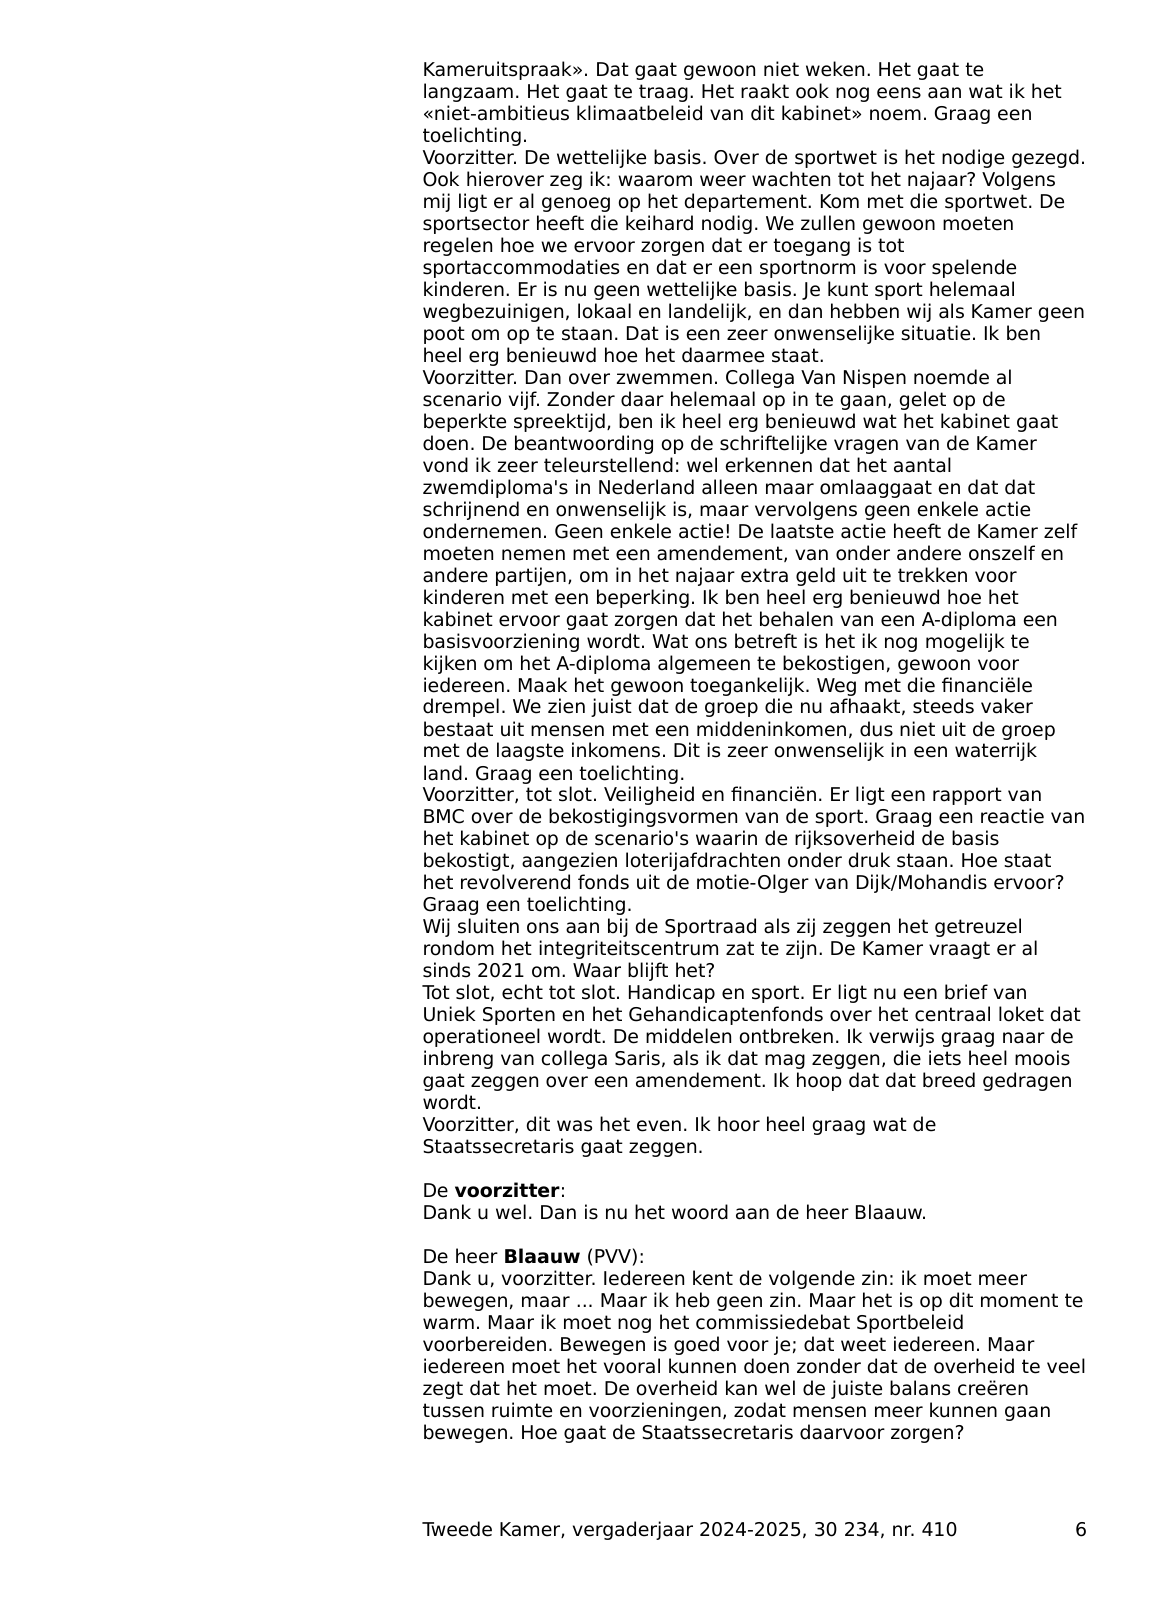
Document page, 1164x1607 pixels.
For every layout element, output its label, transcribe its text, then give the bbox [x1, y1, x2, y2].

text De voorzitter: [422, 1180, 1087, 1202]
text Voorzitter, dit was het even. Ik hoor heel graag wat de Staatssecretaris gaat zeggen. [422, 1114, 1087, 1158]
text Voorzitter. De wettelijke basis. Over de sportwet is het nodige gezegd. Ook hierover zeg ik: waarom weer wachten tot het najaar? Volgens mij ligt er al genoeg op het departement. Kom met die sportwet. De sportsector heeft die keihard nodig. We zullen gewoon moeten regelen hoe we ervoor zorgen dat er toegang is tot sportaccommodaties en dat er een sportnorm is voor spelende kinderen. Er is nu geen wettelijke basis. Je kunt sport helemaal wegbezuinigen, lokaal en landelijk, en dan hebben wij als Kamer geen poot om op te staan. Dat is een zeer onwenselijke situatie. Ik ben heel erg benieuwd hoe het daarmee staat. [422, 147, 1087, 367]
text Voorzitter, tot slot. Veiligheid en financiën. Er ligt een rapport van BMC over de bekostigingsvormen van de sport. Graag een reactie van het kabinet op de scenario's waarin de rijksoverheid de basis bekostigt, aangezien loterijafdrachten onder druk staan. Hoe staat het revolverend fonds uit de motie-Olger van Dijk/Mohandis ervoor? Graag een toelichting. [422, 784, 1087, 916]
text De heer Blaauw (PVV): [422, 1246, 1087, 1268]
text Dank u, voorzitter. Iedereen kent de volgende zin: ik moet meer bewegen, maar ... Maar ik heb geen zin. Maar het is op dit moment te warm. Maar ik moet nog het commissiedebat Sportbeleid voorbereiden. Bewegen is goed voor je; dat weet iedereen. Maar iedereen moet het vooral kunnen doen zonder dat de overheid te veel zegt dat het moet. De overheid kan wel de juiste balans creëren tussen ruimte en voorzieningen, zodat mensen meer kunnen gaan bewegen. Hoe gaat de Staatssecretaris daarvoor zorgen? [422, 1268, 1087, 1444]
text Wij sluiten ons aan bij de Sportraad als zij zeggen het getreuzel rondom het integriteitscentrum zat te zijn. De Kamer vraagt er al sinds 2021 om. Waar blijft het? [422, 916, 1087, 982]
text Voorzitter. Dan over zwemmen. Collega Van Nispen noemde al scenario vijf. Zonder daar helemaal op in te gaan, gelet op de beperkte spreektijd, ben ik heel erg benieuwd wat het kabinet gaat doen. De beantwoording op de schriftelijke vragen van de Kamer vond ik zeer teleurstellend: wel erkennen dat het aantal zwemdiploma's in Nederland alleen maar omlaaggaat en dat dat schrijnend en onwenselijk is, maar vervolgens geen enkele actie ondernemen. Geen enkele actie! De laatste actie heeft de Kamer zelf moeten nemen met een amendement, van onder andere onszelf en andere partijen, om in het najaar extra geld uit te trekken voor kinderen met een beperking. Ik ben heel erg benieuwd hoe het kabinet ervoor gaat zorgen dat het behalen van een A-diploma een basisvoorziening wordt. Wat ons betreft is het ik nog mogelijk te kijken om het A-diploma algemeen te bekostigen, gewoon voor iedereen. Maak het gewoon toegankelijk. Weg met die financiële drempel. We zien juist dat de groep die nu afhaakt, steeds vaker bestaat uit mensen met een middeninkomen, dus niet uit de groep met de laagste inkomens. Dit is zeer onwenselijk in een waterrijk land. Graag een toelichting. [422, 367, 1087, 784]
text Dank u wel. Dan is nu het woord aan de heer Blaauw. [422, 1202, 1087, 1224]
text Kameruitspraak». Dat gaat gewoon niet weken. Het gaat te langzaam. Het gaat te traag. Het raakt ook nog eens aan wat ik het «niet-ambitieus klimaatbeleid van dit kabinet» noem. Graag een toelichting. [422, 59, 1087, 147]
text Tot slot, echt tot slot. Handicap en sport. Er ligt nu een brief van Uniek Sporten en het Gehandicaptenfonds over het centraal loket dat operationeel wordt. De middelen ontbreken. Ik verwijs graag naar de inbreng van collega Saris, als ik dat mag zeggen, die iets heel moois gaat zeggen over een amendement. Ik hoop dat dat breed gedragen wordt. [422, 982, 1087, 1114]
